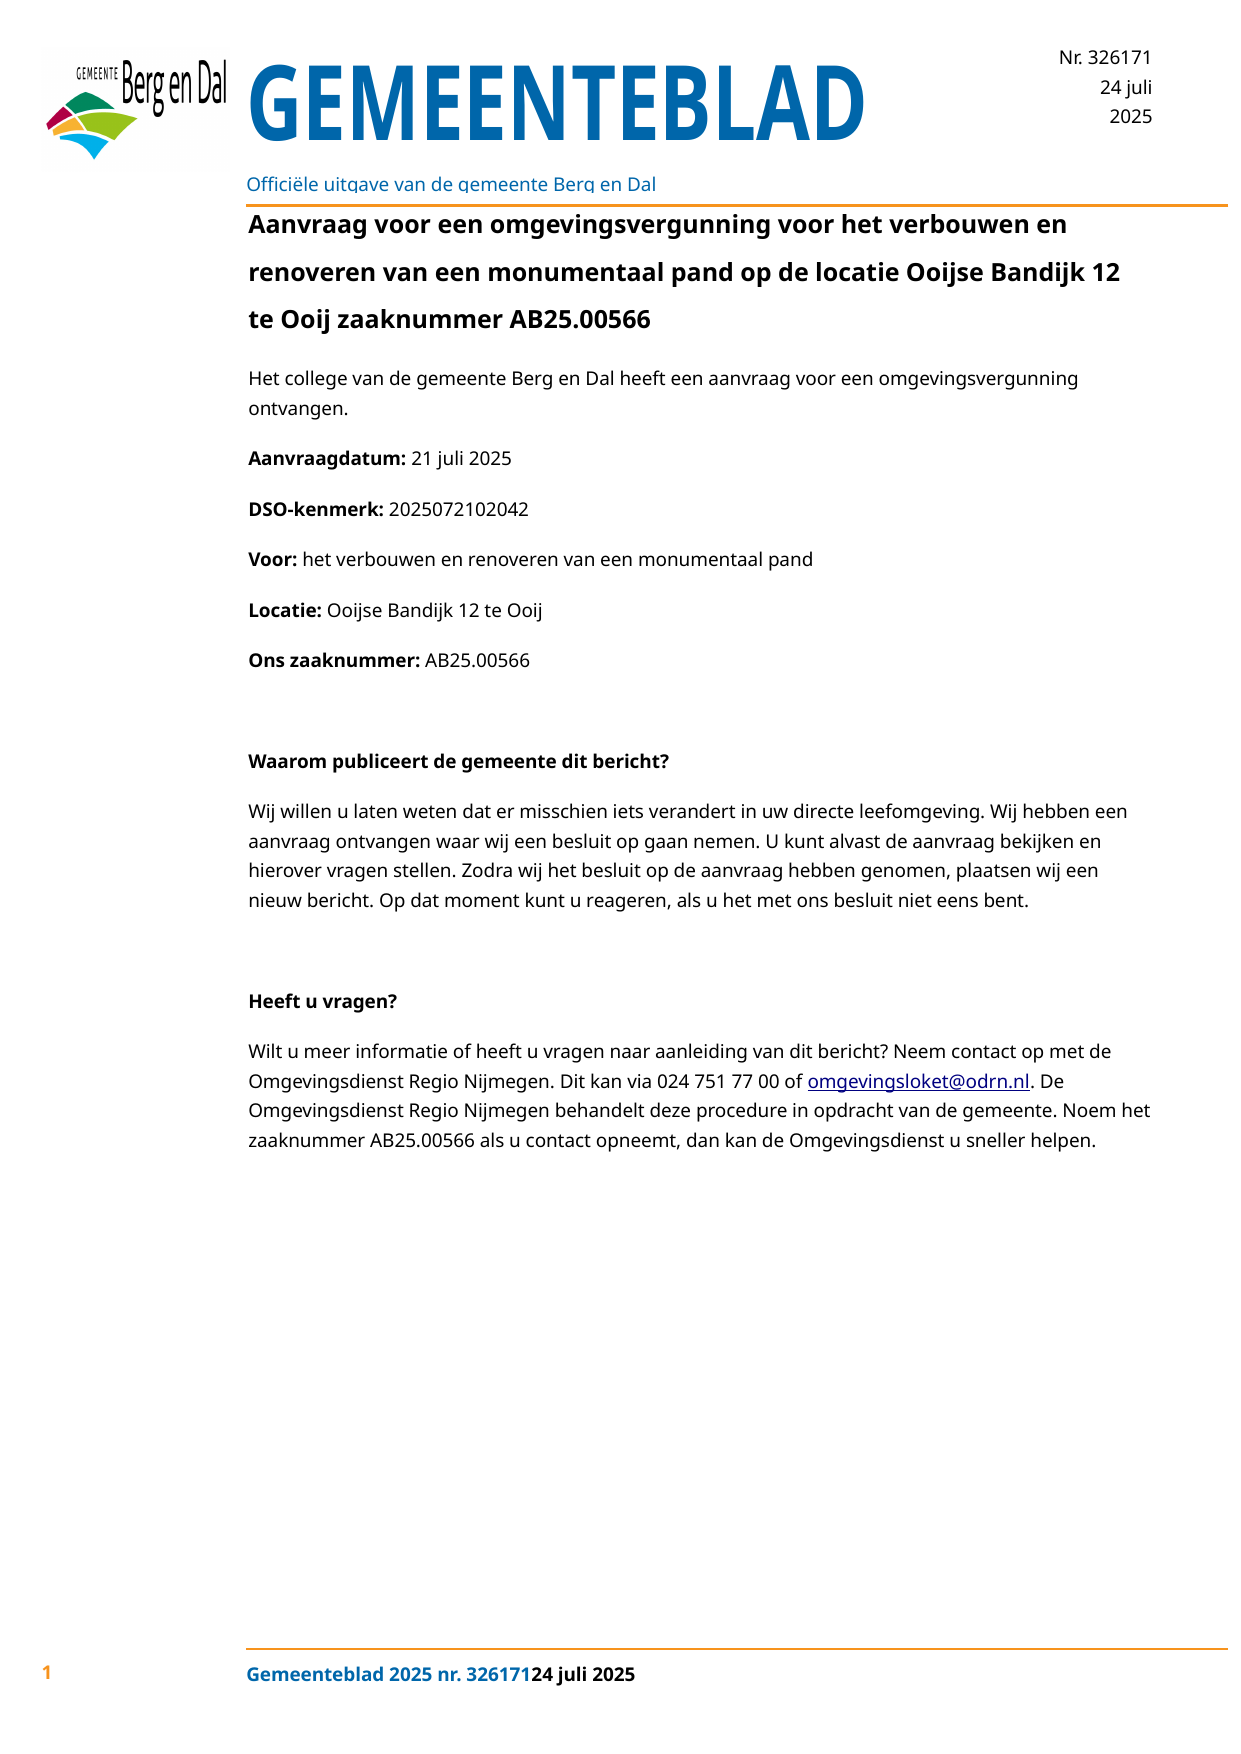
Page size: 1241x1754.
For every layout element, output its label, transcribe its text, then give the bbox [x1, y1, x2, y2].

text Voor: het verbouwen en renoveren van een monumentaal pand [248, 546, 1152, 572]
text Wij willen u laten weten dat er misschien iets verandert in uw directe leefomgeving. Wij hebben een aanvraag ontvangen waar wij een besluit op gaan nemen. U kunt alvast de aanvraag bekijken en hierover vragen stellen. Zodra wij het besluit op de aanvraag hebben genomen, plaatsen wij een nieuw bericht. Op dat moment kunt u reageren, als u het met ons besluit niet eens bent. [248, 798, 1152, 913]
picture [41, 47, 231, 172]
text Locatie: Ooijse Bandijk 12 te Ooij [248, 597, 1152, 622]
text Aanvraagdatum: 21 juli 2025 [248, 446, 1152, 471]
text DSO-kenmerk: 2025072102042 [248, 496, 1152, 522]
text Aanvraag voor een omgevingsvergunning voor het verbouwen en renoveren van een monumentaal pand op de locatie Ooijse Bandijk 12 te Ooij zaaknummer AB25.00566 [248, 207, 1152, 336]
text Heeft u vragen? [248, 988, 1152, 1014]
text Wilt u meer informatie of heeft u vragen naar aanleiding van dit bericht? Neem contact op met de Omgevingsdienst Regio Nijmegen. Dit kan via 024 751 77 00 of omgevingsloket@odrn.nl. De Omgevingsdienst Regio Nijmegen behandelt deze procedure in opdracht van de gemeente. Noem het zaaknummer AB25.00566 als u contact opneemt, dan kan de Omgevingsdienst u sneller helpen. [248, 1038, 1152, 1153]
text Ons zaaknummer: AB25.00566 [248, 647, 1152, 673]
text Waarom publiceert de gemeente dit bericht? [248, 748, 1152, 774]
text Het college van de gemeente Berg en Dal heeft een aanvraag voor een omgevingsvergunning ontvangen. [248, 366, 1152, 421]
